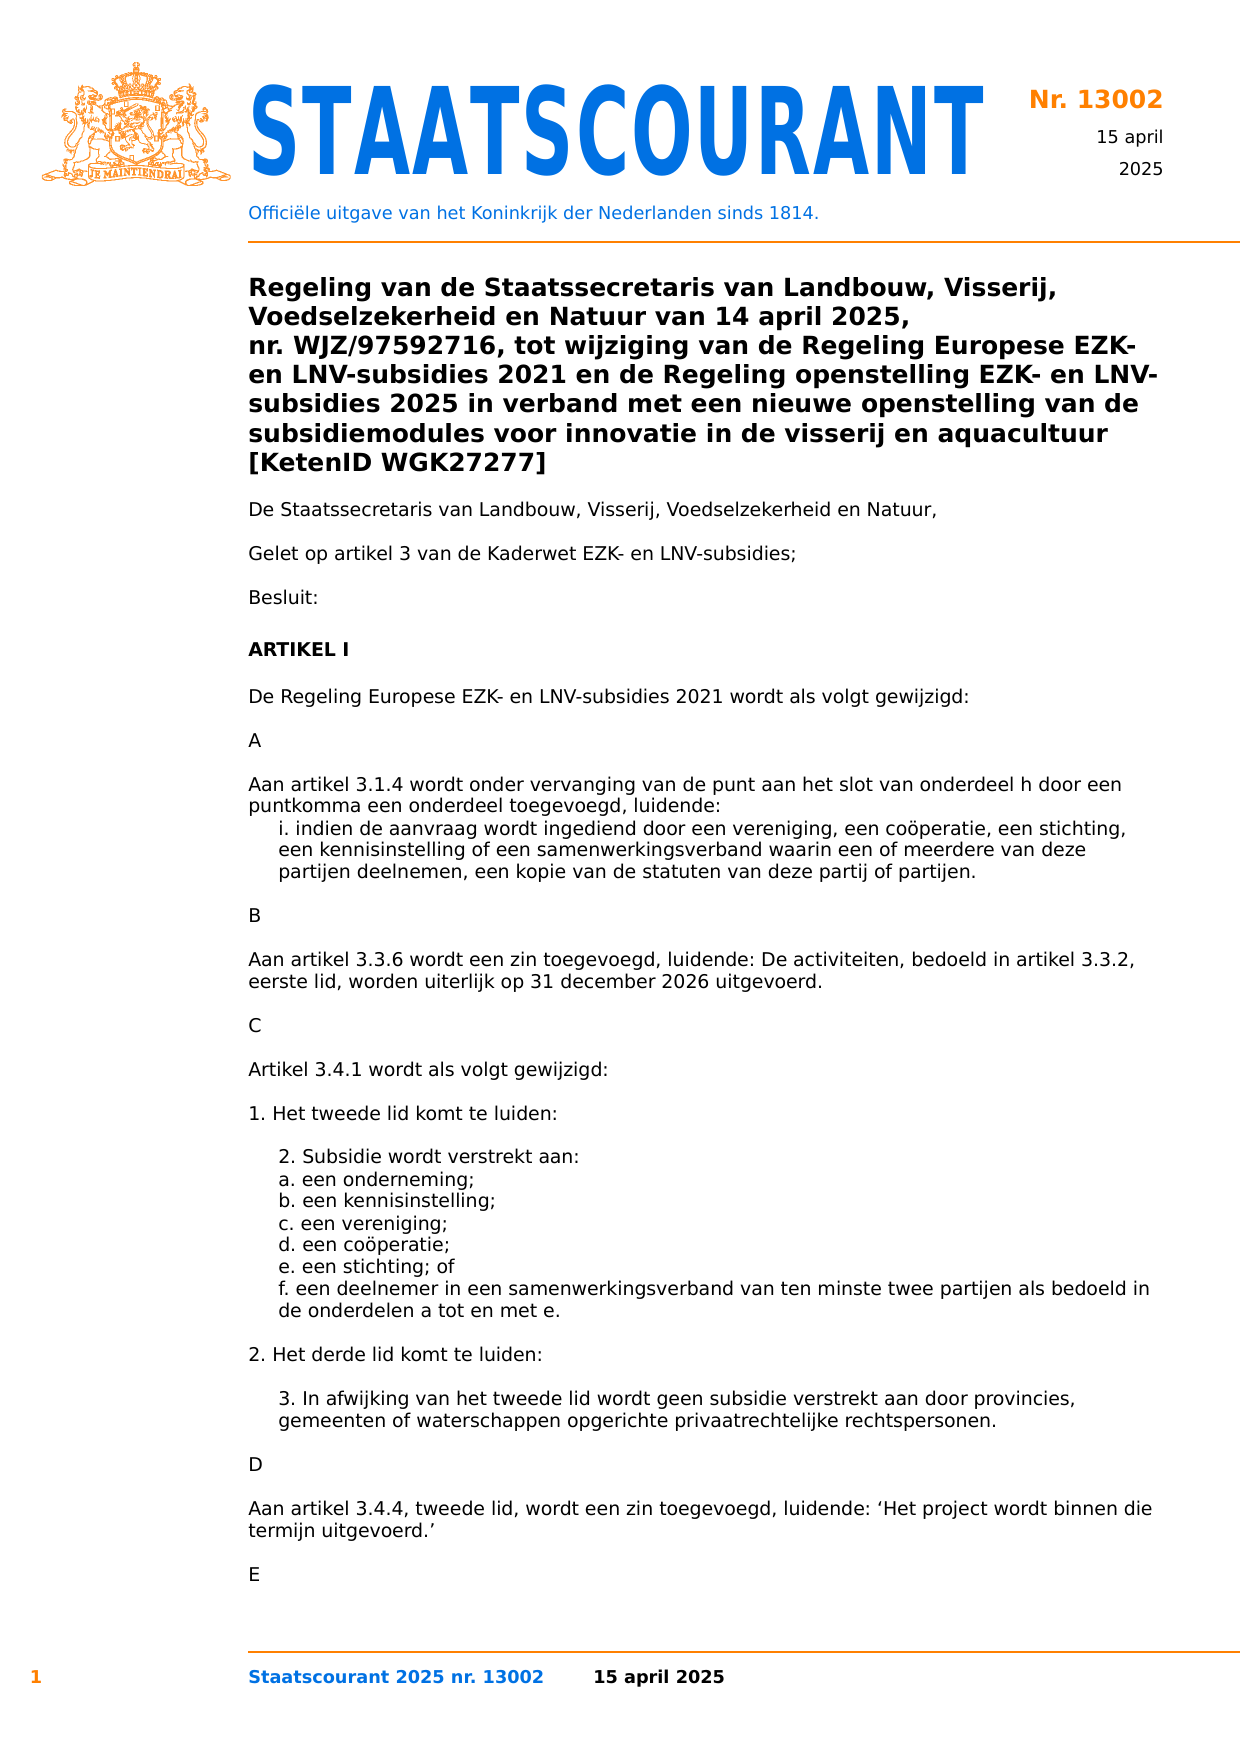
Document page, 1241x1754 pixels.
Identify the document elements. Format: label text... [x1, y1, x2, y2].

table_header [25, 62, 248, 241]
table_cell Officiële uitgave van het Koninkrijk der Nederlanden sinds 1814. [248, 203, 1240, 241]
table_cell 2025 [998, 153, 1240, 203]
text b. een kennisinstelling; [278, 1190, 1163, 1212]
text B [248, 905, 1163, 927]
subtitle ARTIKEL I [248, 639, 1163, 661]
table_header Nr. 13002 [998, 62, 1240, 121]
text e. een stichting; of [278, 1256, 1163, 1278]
text d. een coöperatie; [278, 1234, 1163, 1256]
text De Staatssecretaris van Landbouw, Visserij, Voedselzekerheid en Natuur, [248, 499, 1163, 521]
picture [41, 62, 231, 186]
text 2. Subsidie wordt verstrekt aan: [278, 1146, 1163, 1168]
text D [248, 1454, 1163, 1476]
text Artikel 3.4.1 wordt als volgt gewijzigd: [248, 1059, 1163, 1081]
text C [248, 1015, 1163, 1037]
text f. een deelnemer in een samenwerkingsverband van ten minste twee partijen als bedoeld in de onderdelen a tot en met e. [278, 1278, 1163, 1322]
text Gelet op artikel 3 van de Kaderwet EZK- en LNV-subsidies; [248, 543, 1163, 565]
text E [248, 1563, 1163, 1586]
text Aan artikel 3.3.6 wordt een zin toegevoegd, luidende: De activiteiten, bedoeld in artikel 3.3.2, eerste lid, worden uiterlijk op 31 december 2026 uitgevoerd. [248, 949, 1163, 993]
text i. indien de aanvraag wordt ingediend door een vereniging, een coöperatie, een stichting, een kennisinstelling of een samenwerkingsverband waarin een of meerdere van deze partijen deelnemen, een kopie van de statuten van deze partij of partijen. [278, 817, 1163, 883]
text a. een onderneming; [278, 1168, 1163, 1190]
text A [248, 729, 1163, 752]
subtitle Regeling van de Staatssecretaris van Landbouw, Visserij, Voedselzekerheid en Natuur van 14 april 2025, nr. WJZ/97592716, tot wijziging van de Regeling Europese EZK- en LNV-subsidies 2021 en de Regeling openstelling EZK- en LNV-subsidies 2025 in verband met een nieuwe openstelling van de subsidiemodules voor innovatie in de visserij en aquacultuur [KetenID WGK27277] [248, 273, 1163, 477]
table_header STAATSCOURANT [248, 62, 998, 203]
text 1. Het tweede lid komt te luiden: [248, 1103, 1163, 1124]
text Aan artikel 3.4.4, tweede lid, wordt een zin toegevoegd, luidende: ‘Het project wordt binnen die termijn uitgevoerd.’ [248, 1498, 1163, 1542]
text Aan artikel 3.1.4 wordt onder vervanging van de punt aan het slot van onderdeel h door een puntkomma een onderdeel toegevoegd, luidende: [248, 773, 1163, 817]
text 2. Het derde lid komt te luiden: [248, 1344, 1163, 1366]
text Besluit: [248, 587, 1163, 609]
text 3. In afwijking van het tweede lid wordt geen subsidie verstrekt aan door provincies, gemeenten of waterschappen opgerichte privaatrechtelijke rechtspersonen. [278, 1388, 1163, 1432]
text c. een vereniging; [278, 1212, 1163, 1234]
table_cell 15 april [998, 121, 1240, 153]
text De Regeling Europese EZK- en LNV-subsidies 2021 wordt als volgt gewijzigd: [248, 686, 1163, 708]
